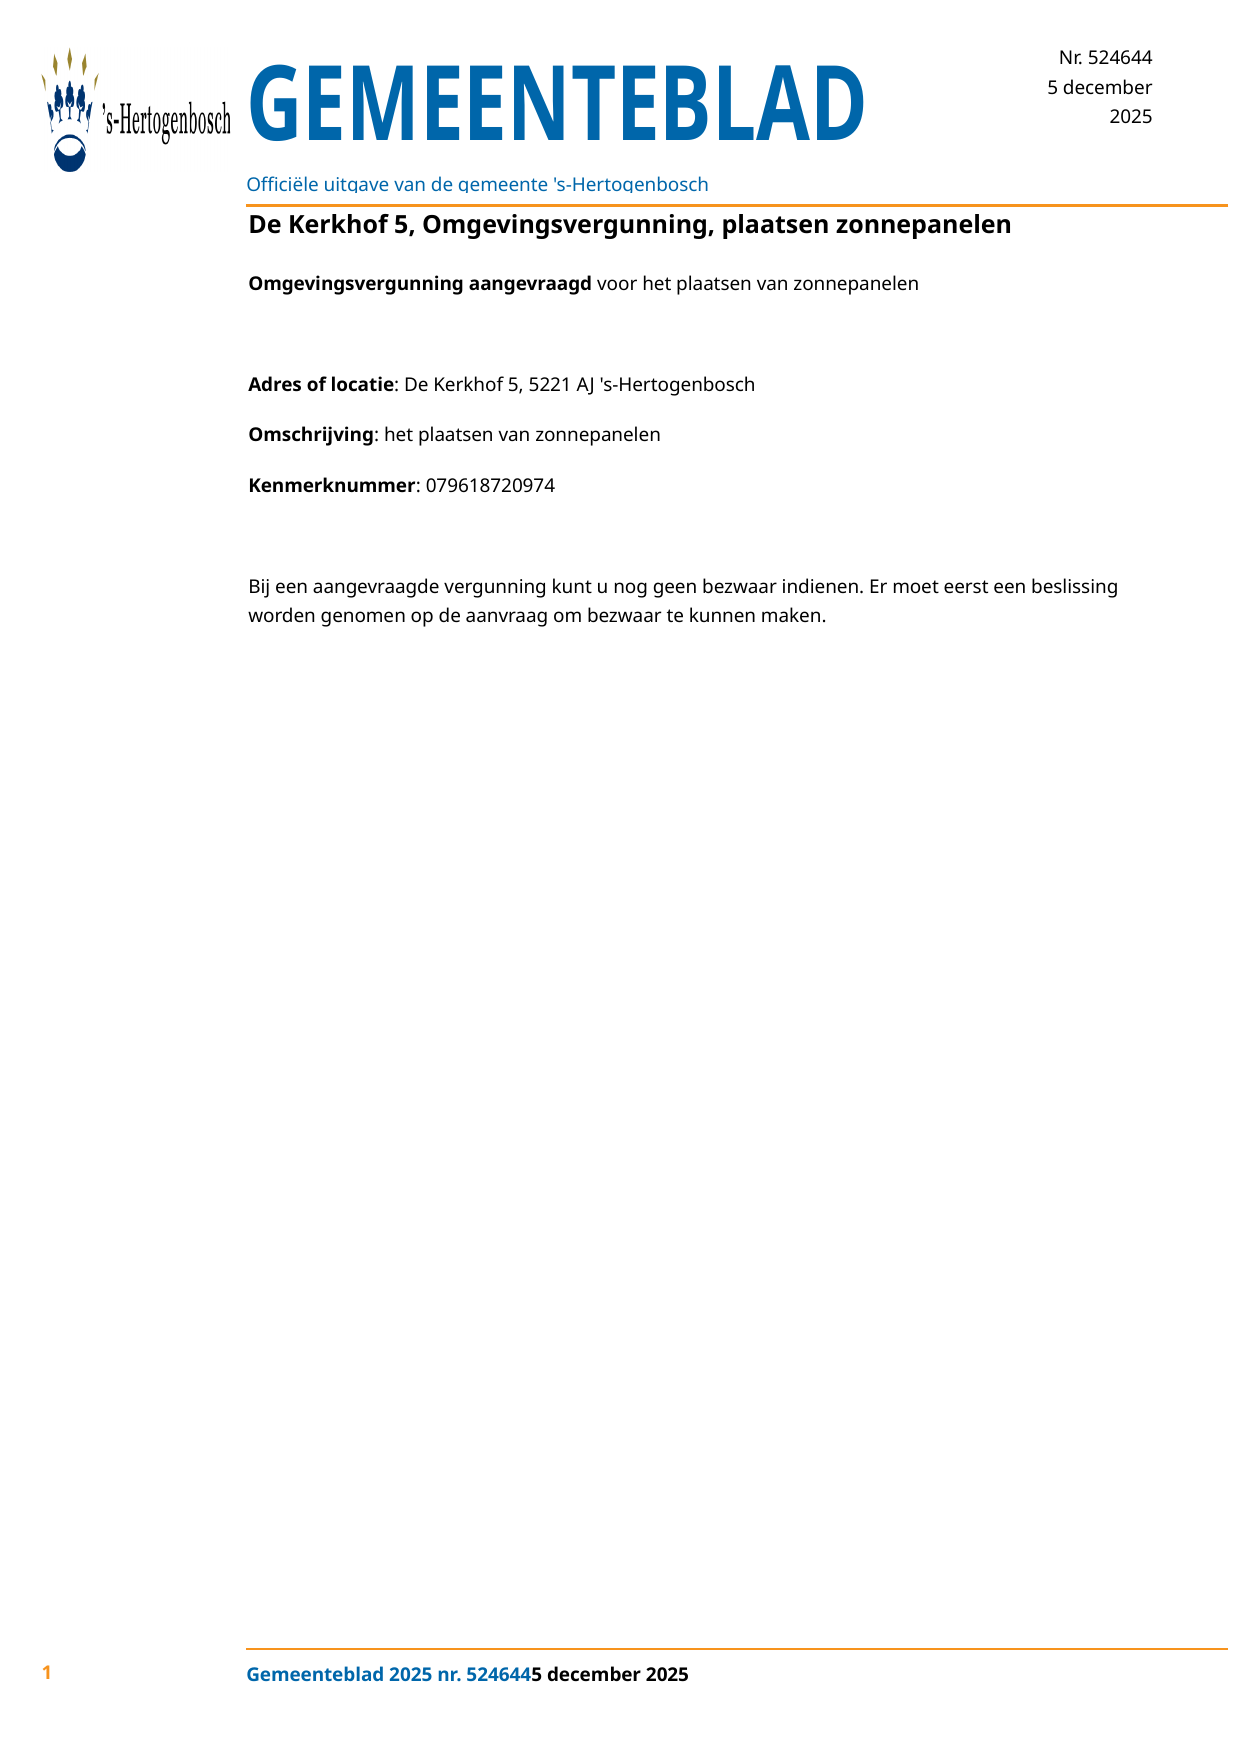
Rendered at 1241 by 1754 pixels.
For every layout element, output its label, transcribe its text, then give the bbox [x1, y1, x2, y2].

text Omschrijving: het plaatsen van zonnepanelen [248, 422, 1152, 447]
text Omgevingsvergunning aangevraagd voor het plaatsen van zonnepanelen [248, 270, 1152, 296]
picture [41, 47, 231, 172]
text Kenmerknummer: 079618720974 [248, 472, 1152, 498]
text Adres of locatie: De Kerkhof 5, 5221 AJ 's-Hertogenbosch [248, 371, 1152, 397]
text De Kerkhof 5, Omgevingsvergunning, plaatsen zonnepanelen [248, 207, 1152, 241]
text Bij een aangevraagde vergunning kunt u nog geen bezwaar indienen. Er moet eerst een beslissing worden genomen op de aanvraag om bezwaar te kunnen maken. [248, 573, 1152, 628]
